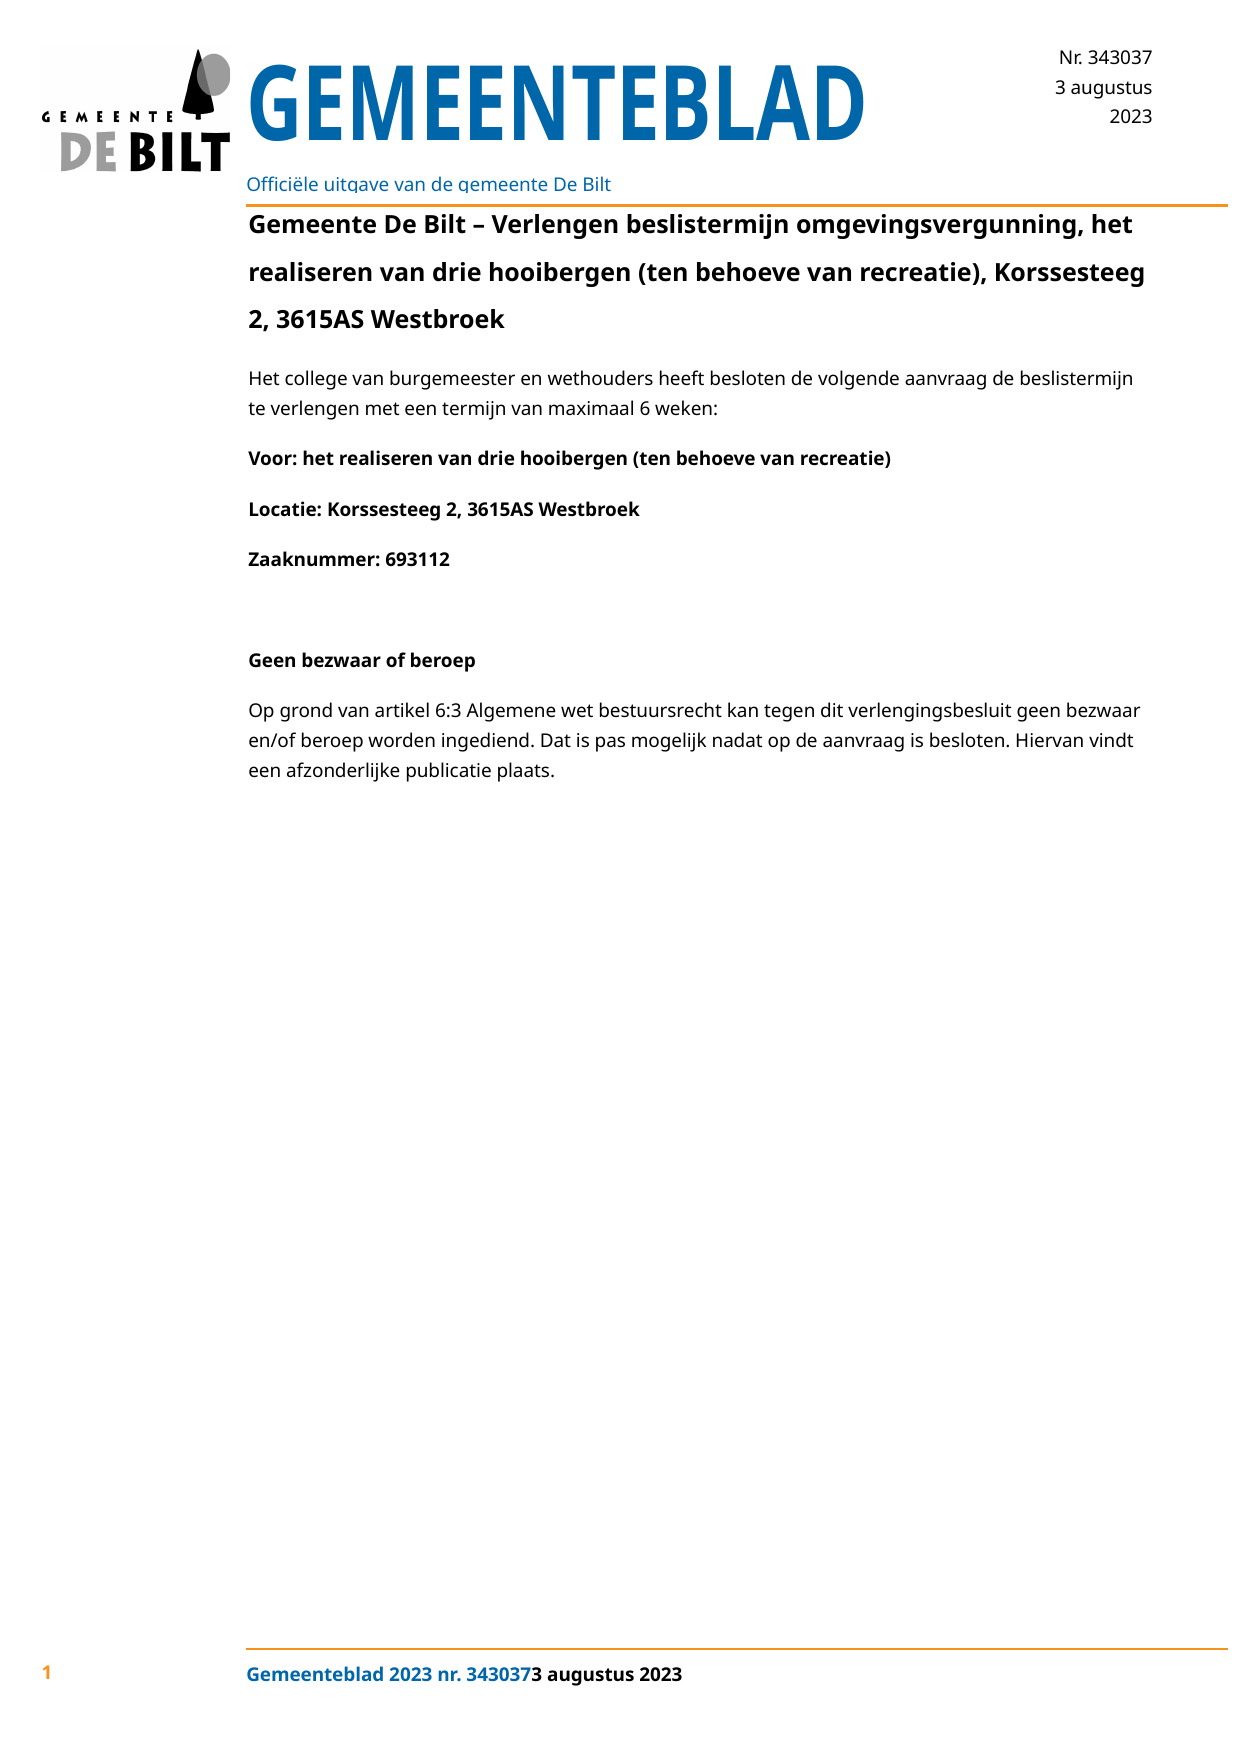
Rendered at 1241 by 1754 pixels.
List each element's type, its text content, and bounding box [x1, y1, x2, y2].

text Geen bezwaar of beroep [248, 647, 1152, 673]
text Gemeente De Bilt – Verlengen beslistermijn omgevingsvergunning, het realiseren van drie hooibergen (ten behoeve van recreatie), Korssesteeg 2, 3615AS Westbroek [248, 207, 1152, 336]
text Voor: het realiseren van drie hooibergen (ten behoeve van recreatie) [248, 446, 1152, 471]
text Locatie: Korssesteeg 2, 3615AS Westbroek [248, 496, 1152, 522]
text Zaaknummer: 693112 [248, 546, 1152, 572]
text Op grond van artikel 6:3 Algemene wet bestuursrecht kan tegen dit verlengingsbesluit geen bezwaar en/of beroep worden ingediend. Dat is pas mogelijk nadat op de aanvraag is besloten. Hiervan vindt een afzonderlijke publicatie plaats. [248, 698, 1152, 782]
text Het college van burgemeester en wethouders heeft besloten de volgende aanvraag de beslistermijn te verlengen met een termijn van maximaal 6 weken: [248, 366, 1152, 421]
picture [41, 47, 231, 172]
